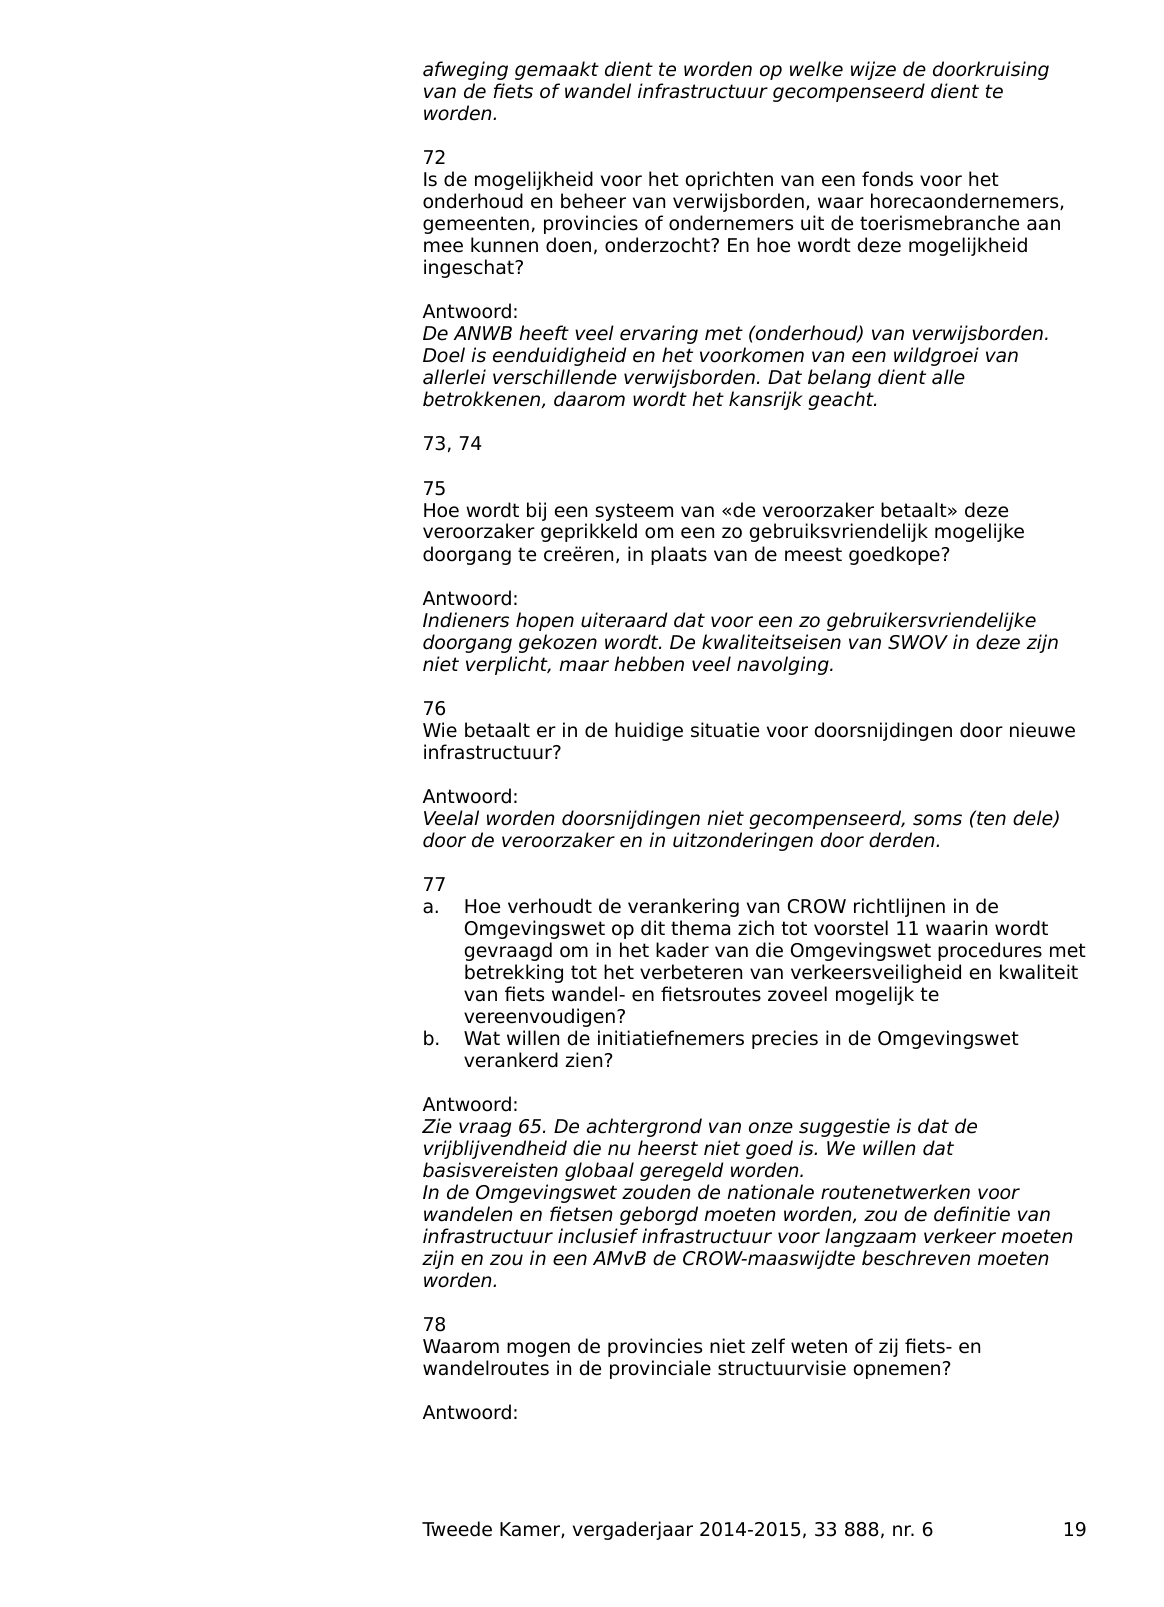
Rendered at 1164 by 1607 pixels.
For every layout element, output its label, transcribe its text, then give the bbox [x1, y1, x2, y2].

text afweging gemaakt dient te worden op welke wijze de doorkruising van de fiets of wandel infrastructuur gecompenseerd dient te worden. [422, 59, 1087, 125]
text Hoe wordt bij een systeem van «de veroorzaker betaalt» deze veroorzaker geprikkeld om een zo gebruiksvriendelijk mogelijke doorgang te creëren, in plaats van de meest goedkope? [422, 499, 1087, 565]
text b. Wat willen de initiatiefnemers precies in de Omgevingswet verankerd zien? [422, 1028, 1087, 1072]
text In de Omgevingswet zouden de nationale routenetwerken voor wandelen en fietsen geborgd moeten worden, zou de definitie van infrastructuur inclusief infrastructuur voor langzaam verkeer moeten zijn en zou in een AMvB de CROW-maaswijdte beschreven moeten worden. [422, 1182, 1087, 1292]
text Antwoord: [422, 786, 1087, 808]
text Antwoord: [422, 301, 1087, 323]
text Antwoord: [422, 1094, 1087, 1116]
text a. Hoe verhoudt de verankering van CROW richtlijnen in de Omgevingswet op dit thema zich tot voorstel 11 waarin wordt gevraagd om in het kader van die Omgevingswet procedures met betrekking tot het verbeteren van verkeersveiligheid en kwaliteit van fiets wandel- en fietsroutes zoveel mogelijk te vereenvoudigen? [422, 896, 1087, 1028]
text Veelal worden doorsnijdingen niet gecompenseerd, soms (ten dele) door de veroorzaker en in uitzonderingen door derden. [422, 808, 1087, 852]
text 76 [422, 698, 1087, 720]
text Antwoord: [422, 1402, 1087, 1424]
text Waarom mogen de provincies niet zelf weten of zij fiets- en wandelroutes in de provinciale structuurvisie opnemen? [422, 1336, 1087, 1380]
text 72 [422, 147, 1087, 169]
text Is de mogelijkheid voor het oprichten van een fonds voor het onderhoud en beheer van verwijsborden, waar horecaondernemers, gemeenten, provincies of ondernemers uit de toerismebranche aan mee kunnen doen, onderzocht? En hoe wordt deze mogelijkheid ingeschat? [422, 169, 1087, 279]
text 73, 74 [422, 433, 1087, 455]
text De ANWB heeft veel ervaring met (onderhoud) van verwijsborden. Doel is eenduidigheid en het voorkomen van een wildgroei van allerlei verschillende verwijsborden. Dat belang dient alle betrokkenen, daarom wordt het kansrijk geacht. [422, 323, 1087, 411]
text Zie vraag 65. De achtergrond van onze suggestie is dat de vrijblijvendheid die nu heerst niet goed is. We willen dat basisvereisten globaal geregeld worden. [422, 1116, 1087, 1182]
text 75 [422, 477, 1087, 499]
text Indieners hopen uiteraard dat voor een zo gebruikersvriendelijke doorgang gekozen wordt. De kwaliteitseisen van SWOV in deze zijn niet verplicht, maar hebben veel navolging. [422, 609, 1087, 676]
text Wie betaalt er in de huidige situatie voor doorsnijdingen door nieuwe infrastructuur? [422, 720, 1087, 764]
text 77 [422, 874, 1087, 896]
text Antwoord: [422, 588, 1087, 609]
text 78 [422, 1314, 1087, 1336]
